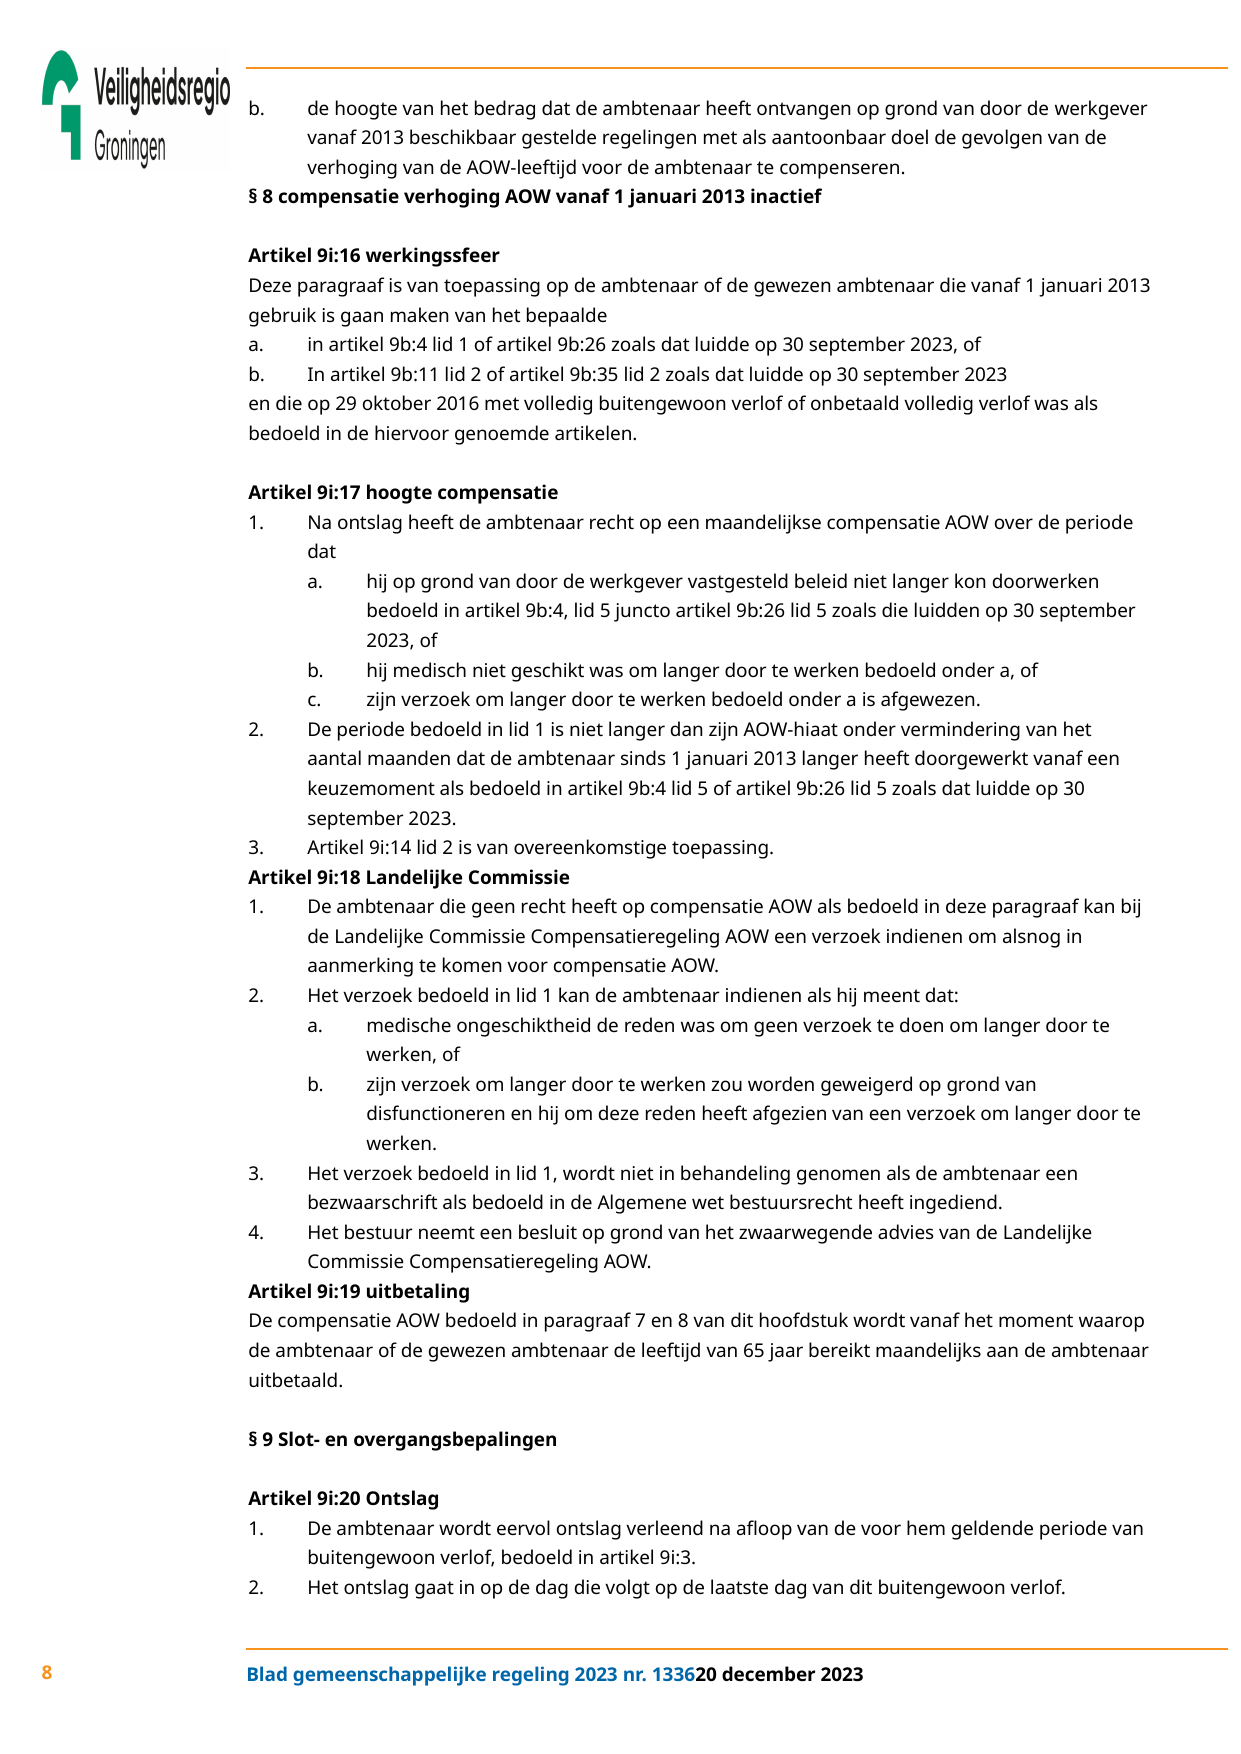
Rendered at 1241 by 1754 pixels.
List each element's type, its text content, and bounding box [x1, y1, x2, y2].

list Artikel 9i:14 lid 2 is van overeenkomstige toepassing. [248, 834, 1152, 860]
list De periode bedoeld in lid 1 is niet langer dan zijn AOW-hiaat onder vermindering van het aantal maanden dat de ambtenaar sinds 1 januari 2013 langer heeft doorgewerkt vanaf een keuzemoment als bedoeld in artikel 9b:4 lid 5 of artikel 9b:26 lid 5 zoals dat luidde op 30 september 2023. [248, 716, 1152, 831]
picture [41, 47, 231, 172]
list zijn verzoek om langer door te werken bedoeld onder a is afgewezen. [307, 686, 1152, 712]
text en die op 29 oktober 2016 met volledig buitengewoon verlof of onbetaald volledig verlof was als bedoeld in de hiervoor genoemde artikelen. [248, 391, 1152, 446]
text De compensatie AOW bedoeld in paragraaf 7 en 8 van dit hoofdstuk wordt vanaf het moment waarop de ambtenaar of de gewezen ambtenaar de leeftijd van 65 jaar bereikt maandelijks aan de ambtenaar uitbetaald. [248, 1308, 1152, 1393]
list In artikel 9b:11 lid 2 of artikel 9b:35 lid 2 zoals dat luidde op 30 september 2023 [248, 361, 1152, 387]
list Het verzoek bedoeld in lid 1 kan de ambtenaar indienen als hij meent dat: [248, 982, 1152, 1008]
list zijn verzoek om langer door te werken zou worden geweigerd op grond van disfunctioneren en hij om deze reden heeft afgezien van een verzoek om langer door te werken. [307, 1071, 1152, 1156]
list De ambtenaar wordt eervol ontslag verleend na afloop van de voor hem geldende periode van buitengewoon verlof, bedoeld in artikel 9i:3. [248, 1515, 1152, 1570]
list de hoogte van het bedrag dat de ambtenaar heeft ontvangen op grond van door de werkgever vanaf 2013 beschikbaar gestelde regelingen met als aantoonbaar doel de gevolgen van de verhoging van de AOW-leeftijd voor de ambtenaar te compenseren. [248, 95, 1152, 180]
text § 9 Slot- en overgangsbepalingen [248, 1426, 1152, 1452]
text Deze paragraaf is van toepassing op de ambtenaar of de gewezen ambtenaar die vanaf 1 januari 2013 gebruik is gaan maken van het bepaalde [248, 272, 1152, 328]
list hij op grond van door de werkgever vastgesteld beleid niet langer kon doorwerken bedoeld in artikel 9b:4, lid 5 juncto artikel 9b:26 lid 5 zoals die luidden op 30 september 2023, of [307, 568, 1152, 653]
text Artikel 9i:16 werkingssfeer [248, 243, 1152, 268]
list De ambtenaar die geen recht heeft op compensatie AOW als bedoeld in deze paragraaf kan bij de Landelijke Commissie Compensatieregeling AOW een verzoek indienen om alsnog in aanmerking te komen voor compensatie AOW. [248, 893, 1152, 978]
text Artikel 9i:17 hoogte compensatie [248, 479, 1152, 505]
text Artikel 9i:19 uitbetaling [248, 1278, 1152, 1304]
list Na ontslag heeft de ambtenaar recht op een maandelijkse compensatie AOW over de periode dat [248, 509, 1152, 564]
text § 8 compensatie verhoging AOW vanaf 1 januari 2013 inactief [248, 183, 1152, 209]
list Het bestuur neemt een besluit op grond van het zwaarwegende advies van de Landelijke Commissie Compensatieregeling AOW. [248, 1219, 1152, 1274]
text Artikel 9i:20 Ontslag [248, 1485, 1152, 1511]
list Het verzoek bedoeld in lid 1, wordt niet in behandeling genomen als de ambtenaar een bezwaarschrift als bedoeld in de Algemene wet bestuursrecht heeft ingediend. [248, 1160, 1152, 1215]
list Het ontslag gaat in op de dag die volgt op de laatste dag van dit buitengewoon verlof. [248, 1574, 1152, 1600]
list in artikel 9b:4 lid 1 of artikel 9b:26 zoals dat luidde op 30 september 2023, of [248, 331, 1152, 357]
list medische ongeschiktheid de reden was om geen verzoek te doen om langer door te werken, of [307, 1012, 1152, 1067]
list hij medisch niet geschikt was om langer door te werken bedoeld onder a, of [307, 657, 1152, 683]
text Artikel 9i:18 Landelijke Commissie [248, 864, 1152, 890]
